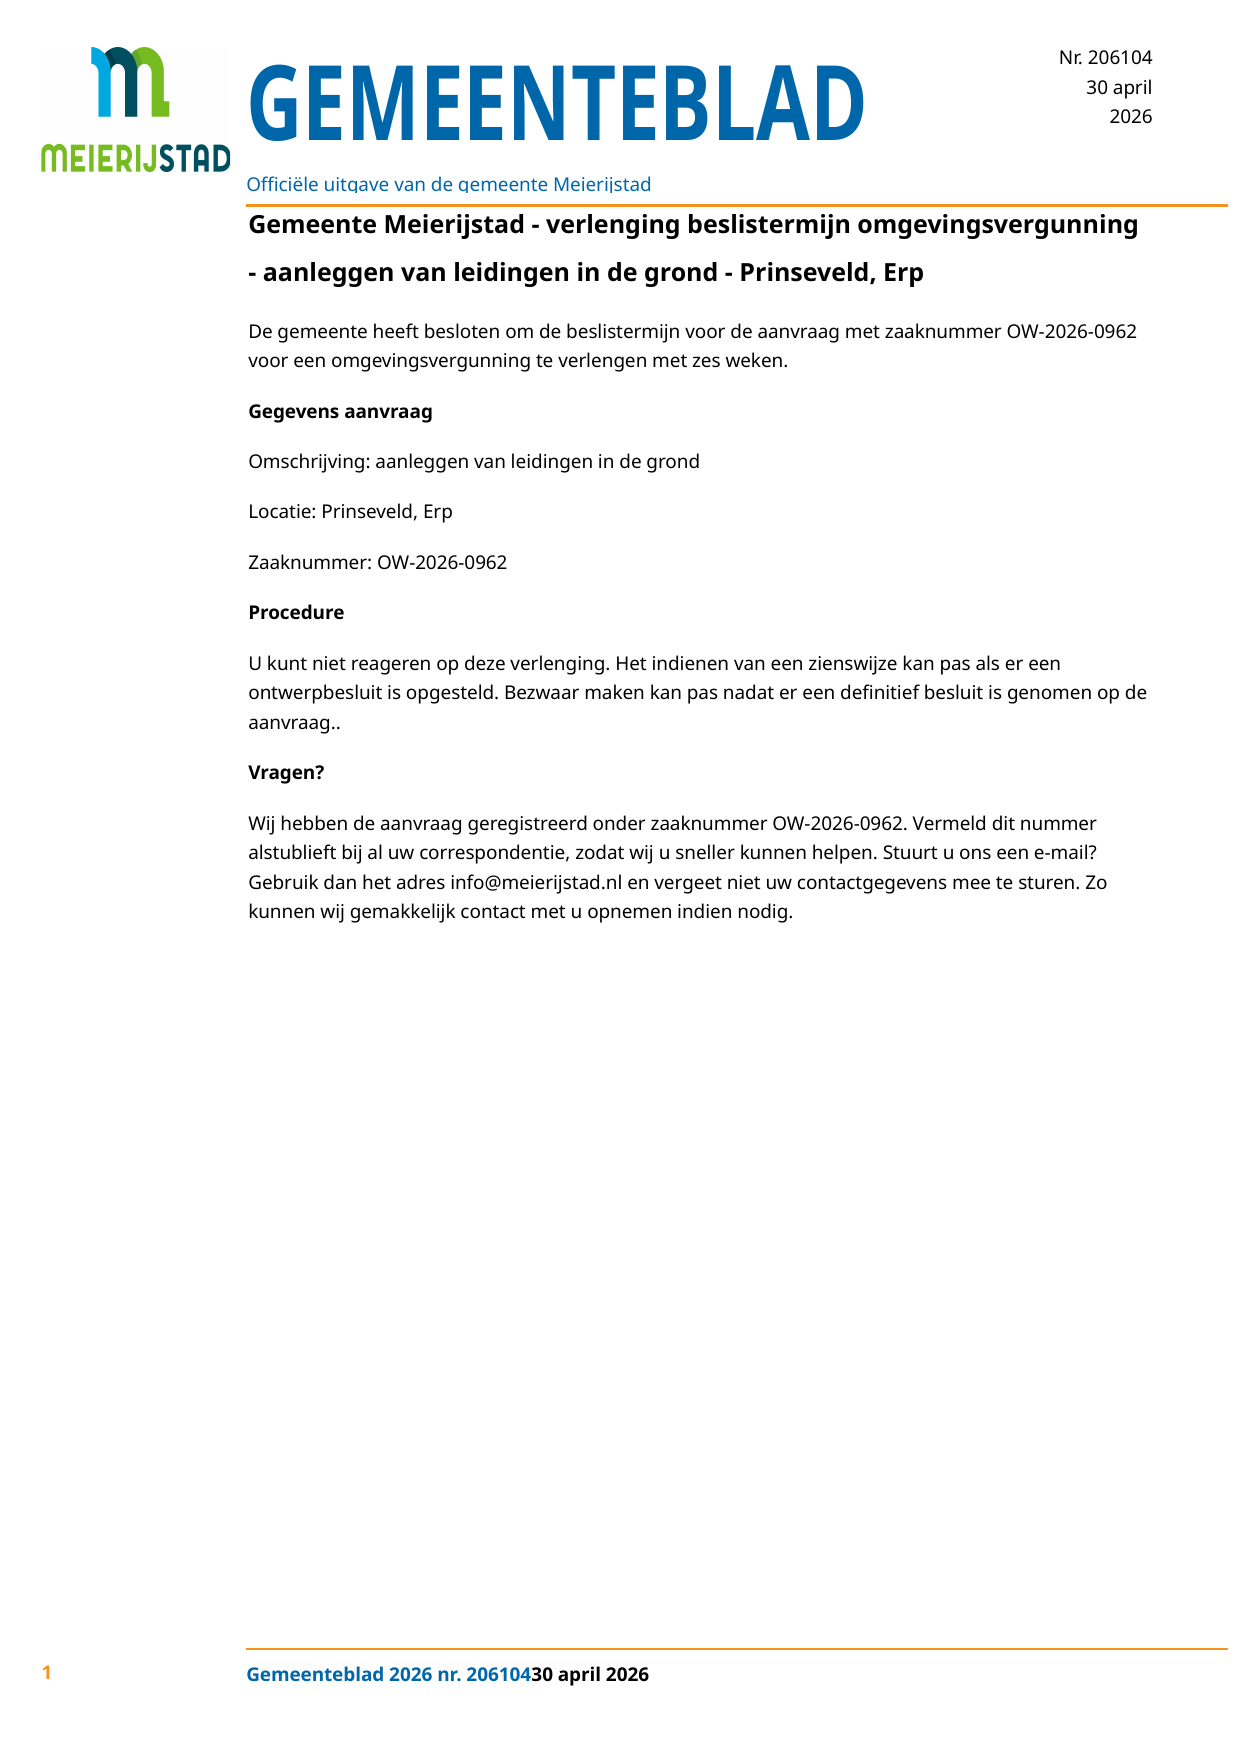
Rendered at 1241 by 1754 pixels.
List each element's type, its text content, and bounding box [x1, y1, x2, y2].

text U kunt niet reageren op deze verlenging. Het indienen van een zienswijze kan pas als er een ontwerpbesluit is opgesteld. Bezwaar maken kan pas nadat er een definitief besluit is genomen op de aanvraag.. [248, 650, 1152, 735]
text Locatie: Prinseveld, Erp [248, 499, 1152, 524]
text Zaaknummer: OW-2026-0962 [248, 549, 1152, 575]
text De gemeente heeft besloten om de beslistermijn voor de aanvraag met zaaknummer OW-2026-0962 voor een omgevingsvergunning te verlengen met zes weken. [248, 318, 1152, 373]
text Omschrijving: aanleggen van leidingen in de grond [248, 448, 1152, 474]
text Gegevens aanvraag [248, 398, 1152, 424]
text Wij hebben de aanvraag geregistreerd onder zaaknummer OW-2026-0962. Vermeld dit nummer alstublieft bij al uw correspondentie, zodat wij u sneller kunnen helpen. Stuurt u ons een e-mail? Gebruik dan het adres info@meierijstad.nl en vergeet niet uw contactgegevens mee te sturen. Zo kunnen wij gemakkelijk contact met u opnemen indien nodig. [248, 810, 1152, 924]
picture [41, 47, 231, 172]
text Gemeente Meierijstad - verlenging beslistermijn omgevingsvergunning - aanleggen van leidingen in de grond - Prinseveld, Erp [248, 207, 1152, 288]
text Vragen? [248, 759, 1152, 785]
text Procedure [248, 599, 1152, 625]
